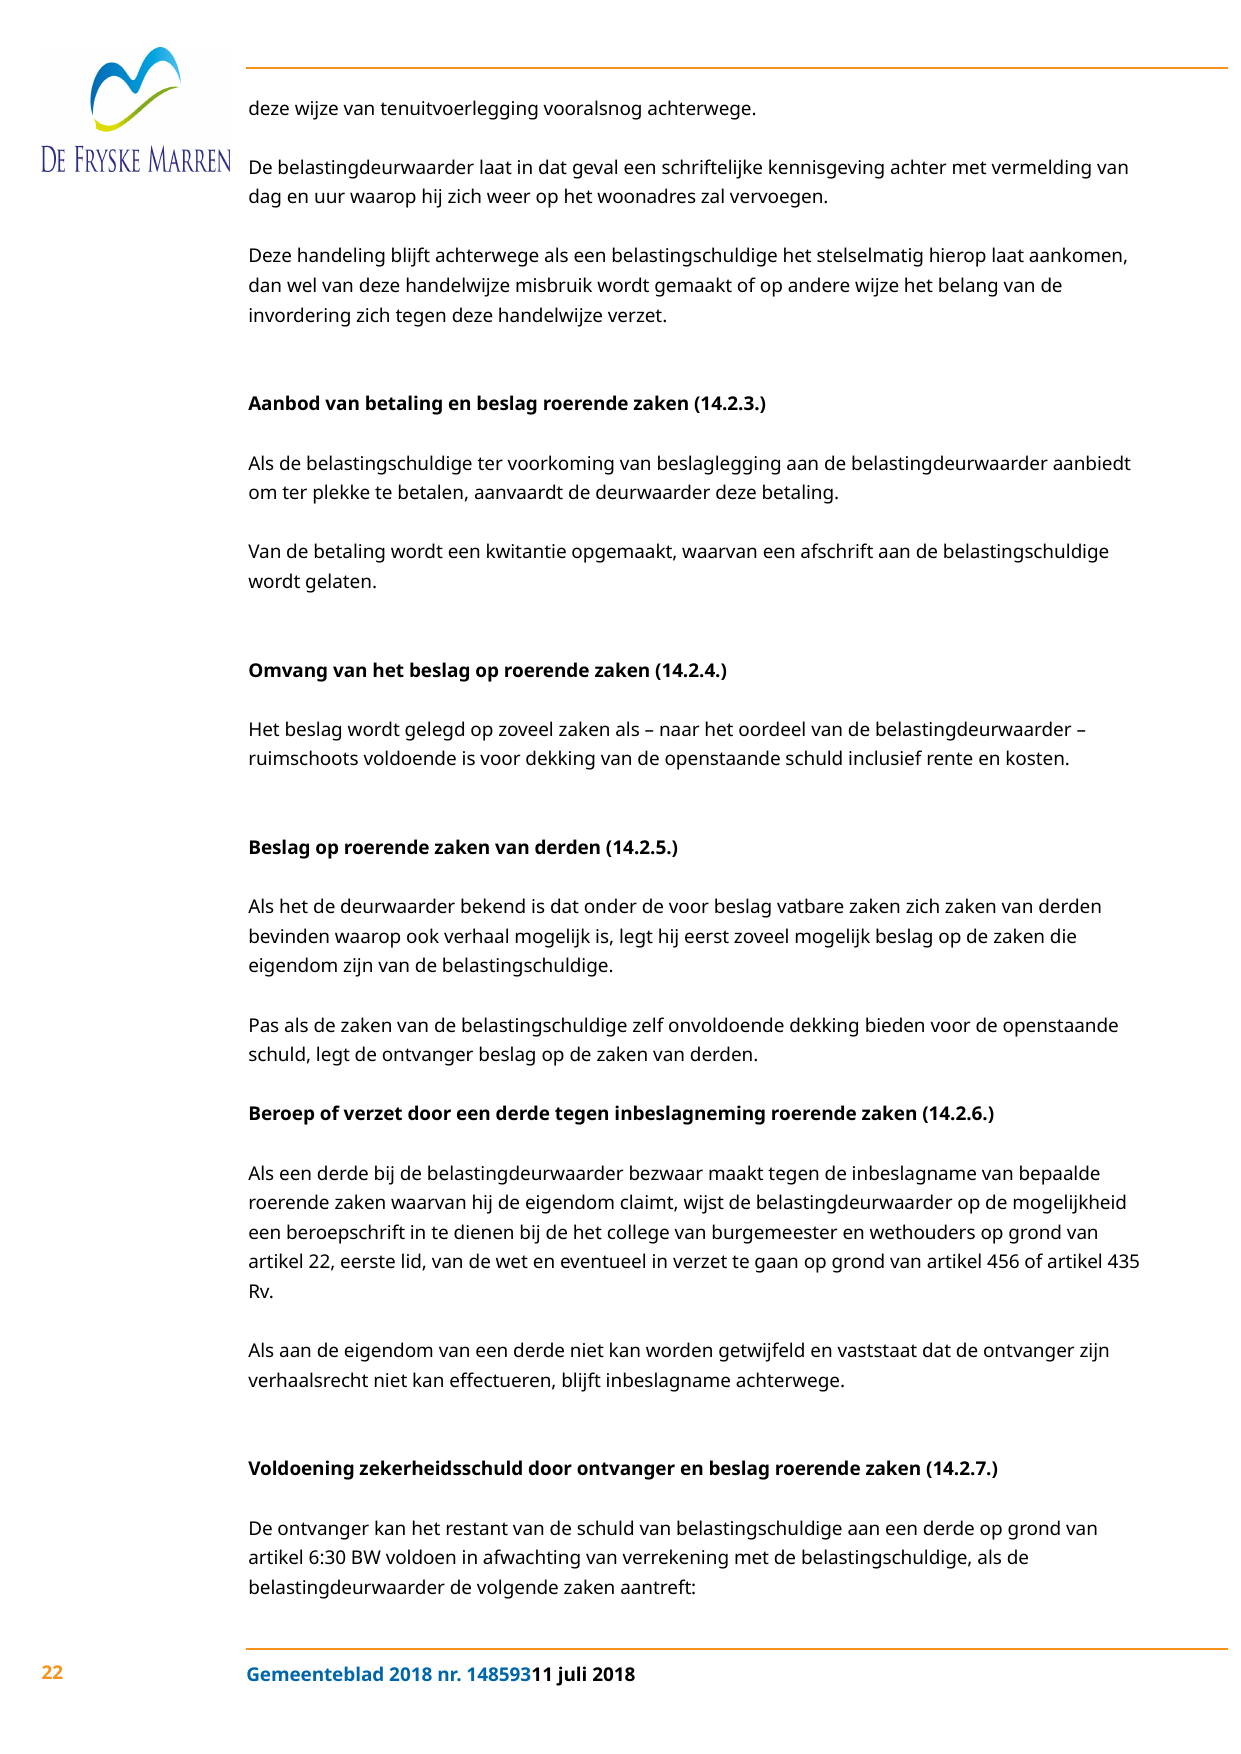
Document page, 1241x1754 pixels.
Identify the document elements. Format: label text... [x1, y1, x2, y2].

text Als de belastingschuldige ter voorkoming van beslaglegging aan de belastingdeurwaarder aanbiedt om ter plekke te betalen, aanvaardt de deurwaarder deze betaling. [248, 450, 1152, 505]
text Deze handeling blijft achterwege als een belastingschuldige het stelselmatig hierop laat aankomen, dan wel van deze handelwijze misbruik wordt gemaakt of op andere wijze het belang van de invordering zich tegen deze handelwijze verzet. [248, 243, 1152, 328]
text Beslag op roerende zaken van derden (14.2.5.) [248, 834, 1152, 860]
text Aanbod van betaling en beslag roerende zaken (14.2.3.) [248, 391, 1152, 416]
text Pas als de zaken van de belastingschuldige zelf onvoldoende dekking bieden voor de openstaande schuld, legt de ontvanger beslag op de zaken van derden. [248, 1012, 1152, 1067]
text Als een derde bij de belastingdeurwaarder bezwaar maakt tegen de inbeslagname van bepaalde roerende zaken waarvan hij de eigendom claimt, wijst de belastingdeurwaarder op de mogelijkheid een beroepschrift in te dienen bij de het college van burgemeester en wethouders op grond van artikel 22, eerste lid, van de wet en eventueel in verzet te gaan op grond van artikel 456 of artikel 435 Rv. [248, 1160, 1152, 1304]
text Voldoening zekerheidsschuld door ontvanger en beslag roerende zaken (14.2.7.) [248, 1456, 1152, 1481]
text Omvang van het beslag op roerende zaken (14.2.4.) [248, 657, 1152, 683]
text Als aan de eigendom van een derde niet kan worden getwijfeld en vaststaat dat de ontvanger zijn verhaalsrecht niet kan effectueren, blijft inbeslagname achterwege. [248, 1337, 1152, 1393]
text deze wijze van tenuitvoerlegging vooralsnog achterwege. [248, 95, 1152, 121]
text De ontvanger kan het restant van de schuld van belastingschuldige aan een derde op grond van artikel 6:30 BW voldoen in afwachting van verrekening met de belastingschuldige, als de belastingdeurwaarder de volgende zaken aantreft: [248, 1515, 1152, 1600]
text Als het de deurwaarder bekend is dat onder de voor beslag vatbare zaken zich zaken van derden bevinden waarop ook verhaal mogelijk is, legt hij eerst zoveel mogelijk beslag op de zaken die eigendom zijn van de belastingschuldige. [248, 893, 1152, 978]
picture [41, 47, 231, 172]
text De belastingdeurwaarder laat in dat geval een schriftelijke kennisgeving achter met vermelding van dag en uur waarop hij zich weer op het woonadres zal vervoegen. [248, 154, 1152, 209]
text Beroep of verzet door een derde tegen inbeslagneming roerende zaken (14.2.6.) [248, 1101, 1152, 1126]
text Van de betaling wordt een kwitantie opgemaakt, waarvan een afschrift aan de belastingschuldige wordt gelaten. [248, 538, 1152, 594]
text Het beslag wordt gelegd op zoveel zaken als – naar het oordeel van de belastingdeurwaarder – ruimschoots voldoende is voor dekking van de openstaande schuld inclusief rente en kosten. [248, 716, 1152, 771]
